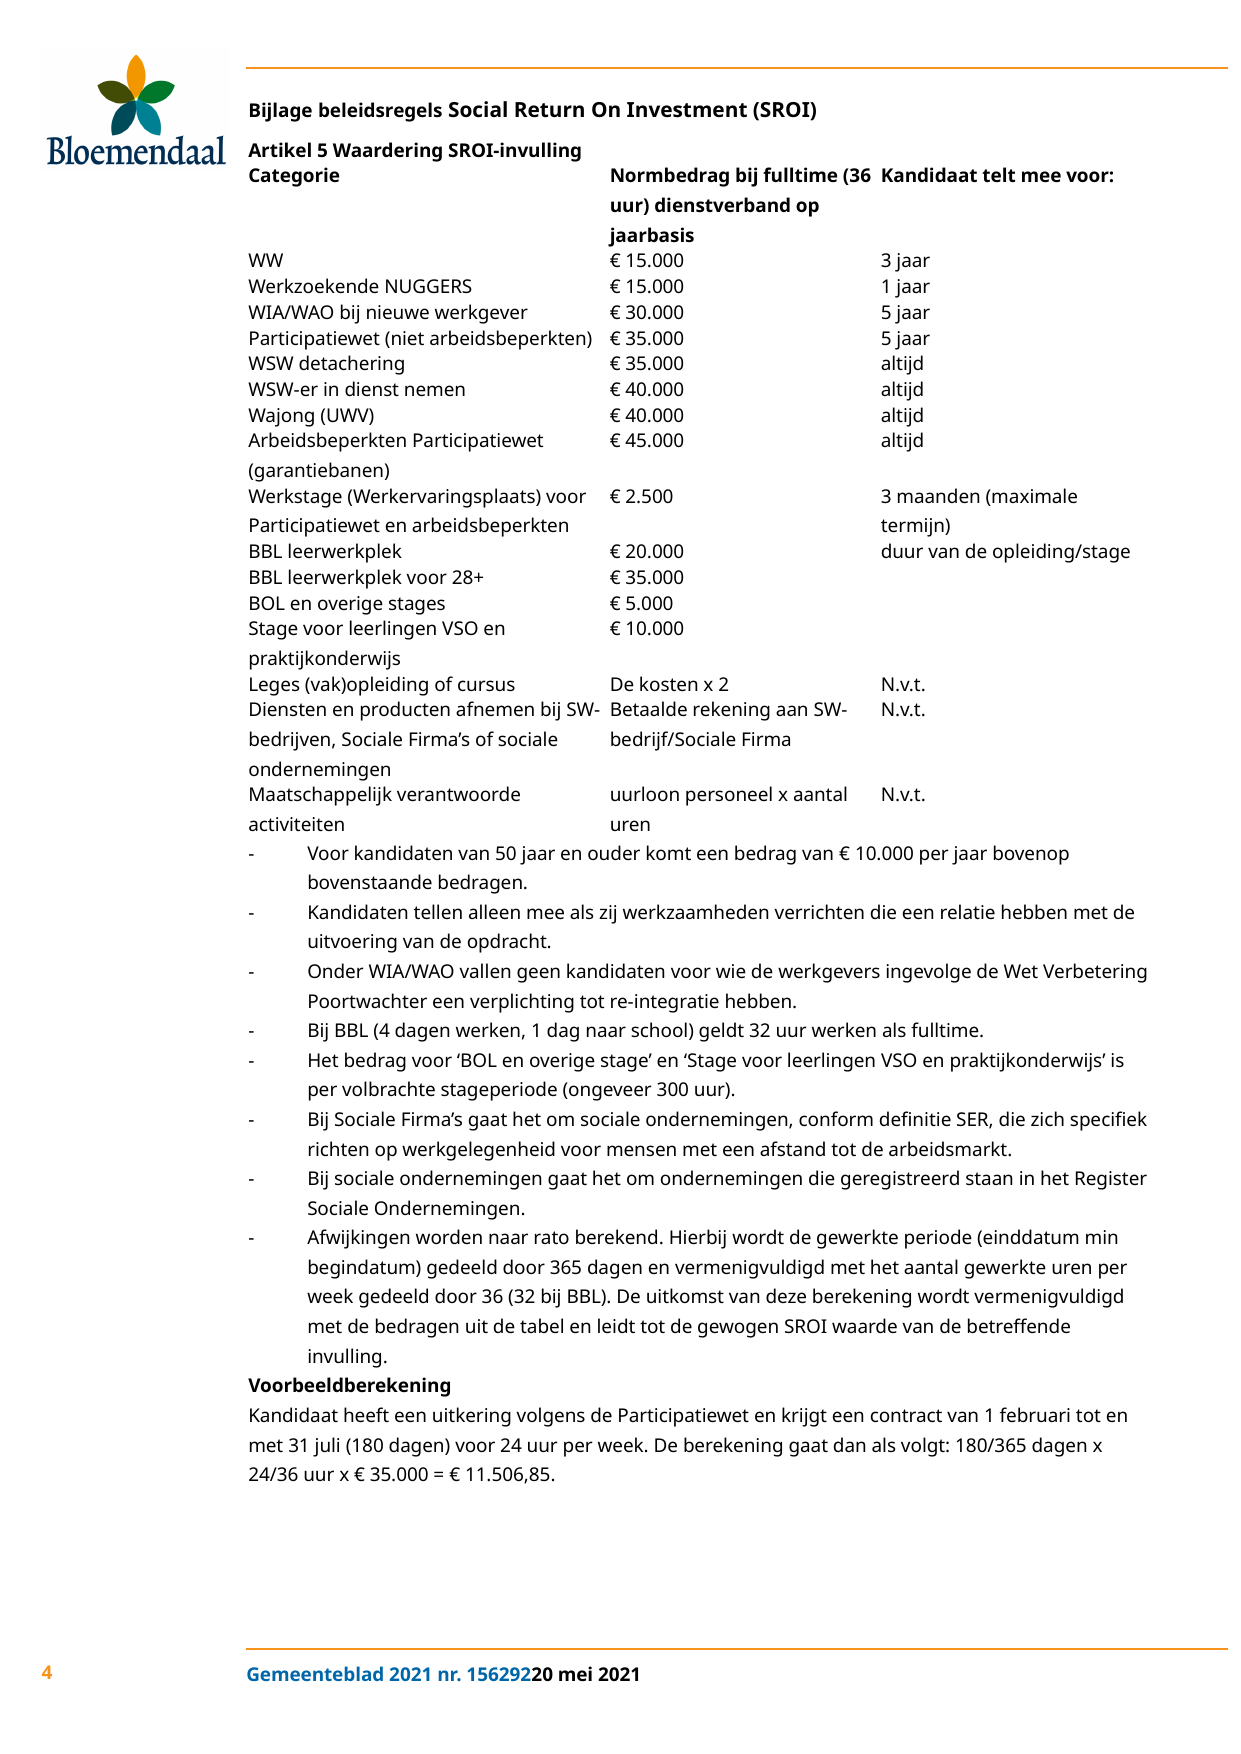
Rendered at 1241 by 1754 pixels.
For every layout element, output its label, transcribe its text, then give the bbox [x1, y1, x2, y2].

table_cell N.v.t. [881, 697, 1152, 781]
table_header Kandidaat telt mee voor: [881, 163, 1152, 248]
table_cell uurloon personeel x aantal uren [610, 781, 881, 837]
table_cell N.v.t. [881, 781, 1152, 837]
table_header Voorbeeldberekening Kandidaat heeft een uitkering volgens de Participatiewet en krijgt een contract van 1 februari tot en met 31 juli (180 dagen) voor 24 uur per week. De berekening gaat dan als volgt: 180/365 dagen x 24/36 uur x € 35.000 = € 11.506,85. [248, 1373, 1152, 1487]
table_cell Stage voor leerlingen VSO en praktijkonderwijs [248, 616, 609, 671]
table_cell WIA/WAO bij nieuwe werkgever [248, 299, 609, 325]
table_cell Werkstage (Werkervaringsplaats) voor Participatiewet en arbeidsbeperkten [248, 483, 609, 538]
picture [41, 47, 231, 172]
table_cell Maatschappelijk verantwoorde activiteiten [248, 781, 609, 837]
table_header Categorie [248, 163, 609, 248]
table_cell De kosten x 2 [610, 671, 881, 697]
table_cell Diensten en producten afnemen bij SW-bedrijven, Sociale Firma’s of sociale ondernemingen [248, 697, 609, 781]
table_cell 5 jaar [881, 325, 1152, 351]
table_cell € 15.000 [610, 273, 881, 299]
table_cell Betaalde rekening aan SW-bedrijf/Sociale Firma [610, 697, 881, 781]
list Voor kandidaten van 50 jaar en ouder komt een bedrag van € 10.000 per jaar bovenop bovenstaande bedragen. [248, 840, 1152, 895]
table_cell € 35.000 [610, 325, 881, 351]
table_cell altijd [881, 428, 1152, 483]
table_cell € 35.000 [610, 351, 881, 376]
text Artikel 5 Waardering SROI-invulling [248, 137, 1152, 163]
table_cell BBL leerwerkplek [248, 538, 609, 564]
table_cell WSW detachering [248, 351, 609, 376]
table_cell altijd [881, 402, 1152, 428]
table_cell 3 jaar [881, 248, 1152, 273]
table_cell € 40.000 [610, 376, 881, 402]
table_cell BOL en overige stages [248, 590, 609, 616]
list Het bedrag voor ‘BOL en overige stage’ en ‘Stage voor leerlingen VSO en praktijkonderwijs’ is per volbrachte stageperiode (ongeveer 300 uur). [248, 1047, 1152, 1102]
table_cell Participatiewet (niet arbeidsbeperkten) [248, 325, 609, 351]
table_cell Arbeidsbeperkten Participatiewet (garantiebanen) [248, 428, 609, 483]
table_cell € 30.000 [610, 299, 881, 325]
table_cell € 2.500 [610, 483, 881, 538]
table_cell WW [248, 248, 609, 273]
list Bij sociale ondernemingen gaat het om ondernemingen die geregistreerd staan in het Register Sociale Ondernemingen. [248, 1165, 1152, 1221]
table_cell 1 jaar [881, 273, 1152, 299]
table_cell € 5.000 [610, 590, 881, 616]
table_cell altijd [881, 351, 1152, 376]
table_cell 3 maanden (maximale termijn) [881, 483, 1152, 538]
table_cell € 20.000 [610, 538, 881, 564]
list Bij BBL (4 dagen werken, 1 dag naar school) geldt 32 uur werken als fulltime. [248, 1017, 1152, 1043]
table_cell € 40.000 [610, 402, 881, 428]
table_cell duur van de opleiding/stage [881, 538, 1152, 671]
table_cell BBL leerwerkplek voor 28+ [248, 564, 609, 590]
text Bijlage beleidsregels Social Return On Investment (SROI) [248, 95, 1152, 123]
table_cell altijd [881, 376, 1152, 402]
table_cell € 10.000 [610, 616, 881, 671]
table_cell N.v.t. [881, 671, 1152, 697]
table_cell € 35.000 [610, 564, 881, 590]
table_cell Leges (vak)opleiding of cursus [248, 671, 609, 697]
list Onder WIA/WAO vallen geen kandidaten voor wie de werkgevers ingevolge de Wet Verbetering Poortwachter een verplichting tot re-integratie hebben. [248, 958, 1152, 1014]
table_cell € 45.000 [610, 428, 881, 483]
list Afwijkingen worden naar rato berekend. Hierbij wordt de gewerkte periode (einddatum min begindatum) gedeeld door 365 dagen en vermenigvuldigd met het aantal gewerkte uren per week gedeeld door 36 (32 bij BBL). De uitkomst van deze berekening wordt vermenigvuldigd met de bedragen uit de tabel en leidt tot de gewogen SROI waarde van de betreffende invulling. [248, 1224, 1152, 1369]
table_cell Wajong (UWV) [248, 402, 609, 428]
table_cell Werkzoekende NUGGERS [248, 273, 609, 299]
table_cell 5 jaar [881, 299, 1152, 325]
list Bij Sociale Firma’s gaat het om sociale ondernemingen, conform definitie SER, die zich specifiek richten op werkgelegenheid voor mensen met een afstand tot de arbeidsmarkt. [248, 1106, 1152, 1162]
table_cell WSW-er in dienst nemen [248, 376, 609, 402]
table_header Normbedrag bij fulltime (36 uur) dienstverband op jaarbasis [610, 163, 881, 248]
table_cell € 15.000 [610, 248, 881, 273]
list Kandidaten tellen alleen mee als zij werkzaamheden verrichten die een relatie hebben met de uitvoering van de opdracht. [248, 899, 1152, 954]
